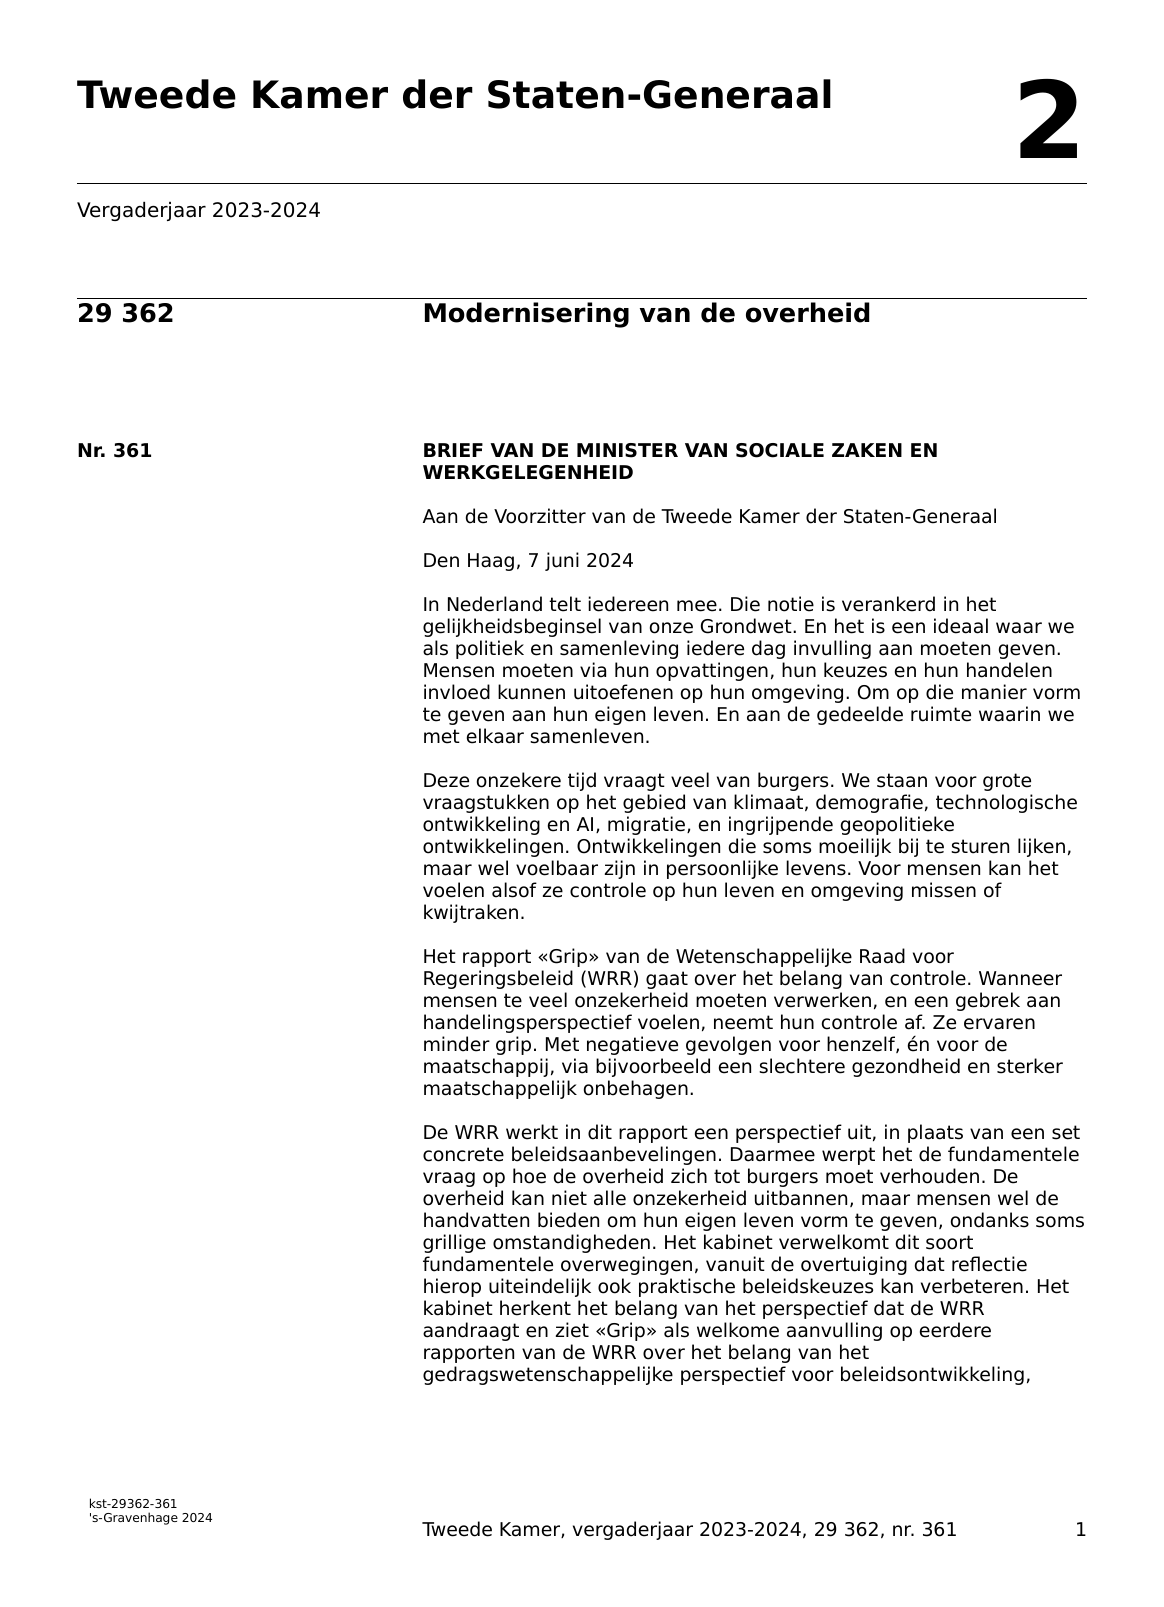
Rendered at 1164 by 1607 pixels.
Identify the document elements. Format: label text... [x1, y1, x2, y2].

text Den Haag, 7 juni 2024 [422, 550, 1087, 572]
text In Nederland telt iedereen mee. Die notie is verankerd in het gelijkheidsbeginsel van onze Grondwet. En het is een ideaal waar we als politiek en samenleving iedere dag invulling aan moeten geven. Mensen moeten via hun opvattingen, hun keuzes en hun handelen invloed kunnen uitoefenen op hun omgeving. Om op die manier vorm te geven aan hun eigen leven. En aan de gedeelde ruimte waarin we met elkaar samenleven. [422, 594, 1087, 748]
text 's-Gravenhage 2024 [88, 1511, 323, 1525]
text De WRR werkt in dit rapport een perspectief uit, in plaats van een set concrete beleidsaanbevelingen. Daarmee werpt het de fundamentele vraag op hoe de overheid zich tot burgers moet verhouden. De overheid kan niet alle onzekerheid uitbannen, maar mensen wel de handvatten bieden om hun eigen leven vorm te geven, ondanks soms grillige omstandigheden. Het kabinet verwelkomt dit soort fundamentele overwegingen, vanuit de overtuiging dat reflectie hierop uiteindelijk ook praktische beleidskeuzes kan verbeteren. Het kabinet herkent het belang van het perspectief dat de WRR aandraagt en ziet «Grip» als welkome aanvulling op eerdere rapporten van de WRR over het belang van het gedragswetenschappelijke perspectief voor beleidsontwikkeling, [422, 1122, 1087, 1386]
subtitle 29 362 Modernisering van de overheid [77, 299, 1087, 329]
table_header 2 [886, 59, 1087, 183]
text Deze onzekere tijd vraagt veel van burgers. We staan voor grote vraagstukken op het gebied van klimaat, demografie, technologische ontwikkeling en AI, migratie, en ingrijpende geopolitieke ontwikkelingen. Ontwikkelingen die soms moeilijk bij te sturen lijken, maar wel voelbaar zijn in persoonlijke levens. Voor mensen kan het voelen alsof ze controle op hun leven en omgeving missen of kwijtraken. [422, 770, 1087, 924]
table_header Tweede Kamer der Staten-Generaal [77, 59, 886, 183]
table_cell Vergaderjaar 2023-2024 [77, 184, 1087, 298]
text Aan de Voorzitter van de Tweede Kamer der Staten-Generaal [422, 506, 1087, 528]
subtitle Nr. 361 BRIEF VAN DE MINISTER VAN SOCIALE ZAKEN EN WERKGELEGENHEID [77, 440, 1087, 484]
text Het rapport «Grip» van de Wetenschappelijke Raad voor Regeringsbeleid (WRR) gaat over het belang van controle. Wanneer mensen te veel onzekerheid moeten verwerken, en een gebrek aan handelingsperspectief voelen, neemt hun controle af. Ze ervaren minder grip. Met negatieve gevolgen voor henzelf, én voor de maatschappij, via bijvoorbeeld een slechtere gezondheid en sterker maatschappelijk onbehagen. [422, 946, 1087, 1100]
text kst-29362-361 [88, 1497, 323, 1511]
